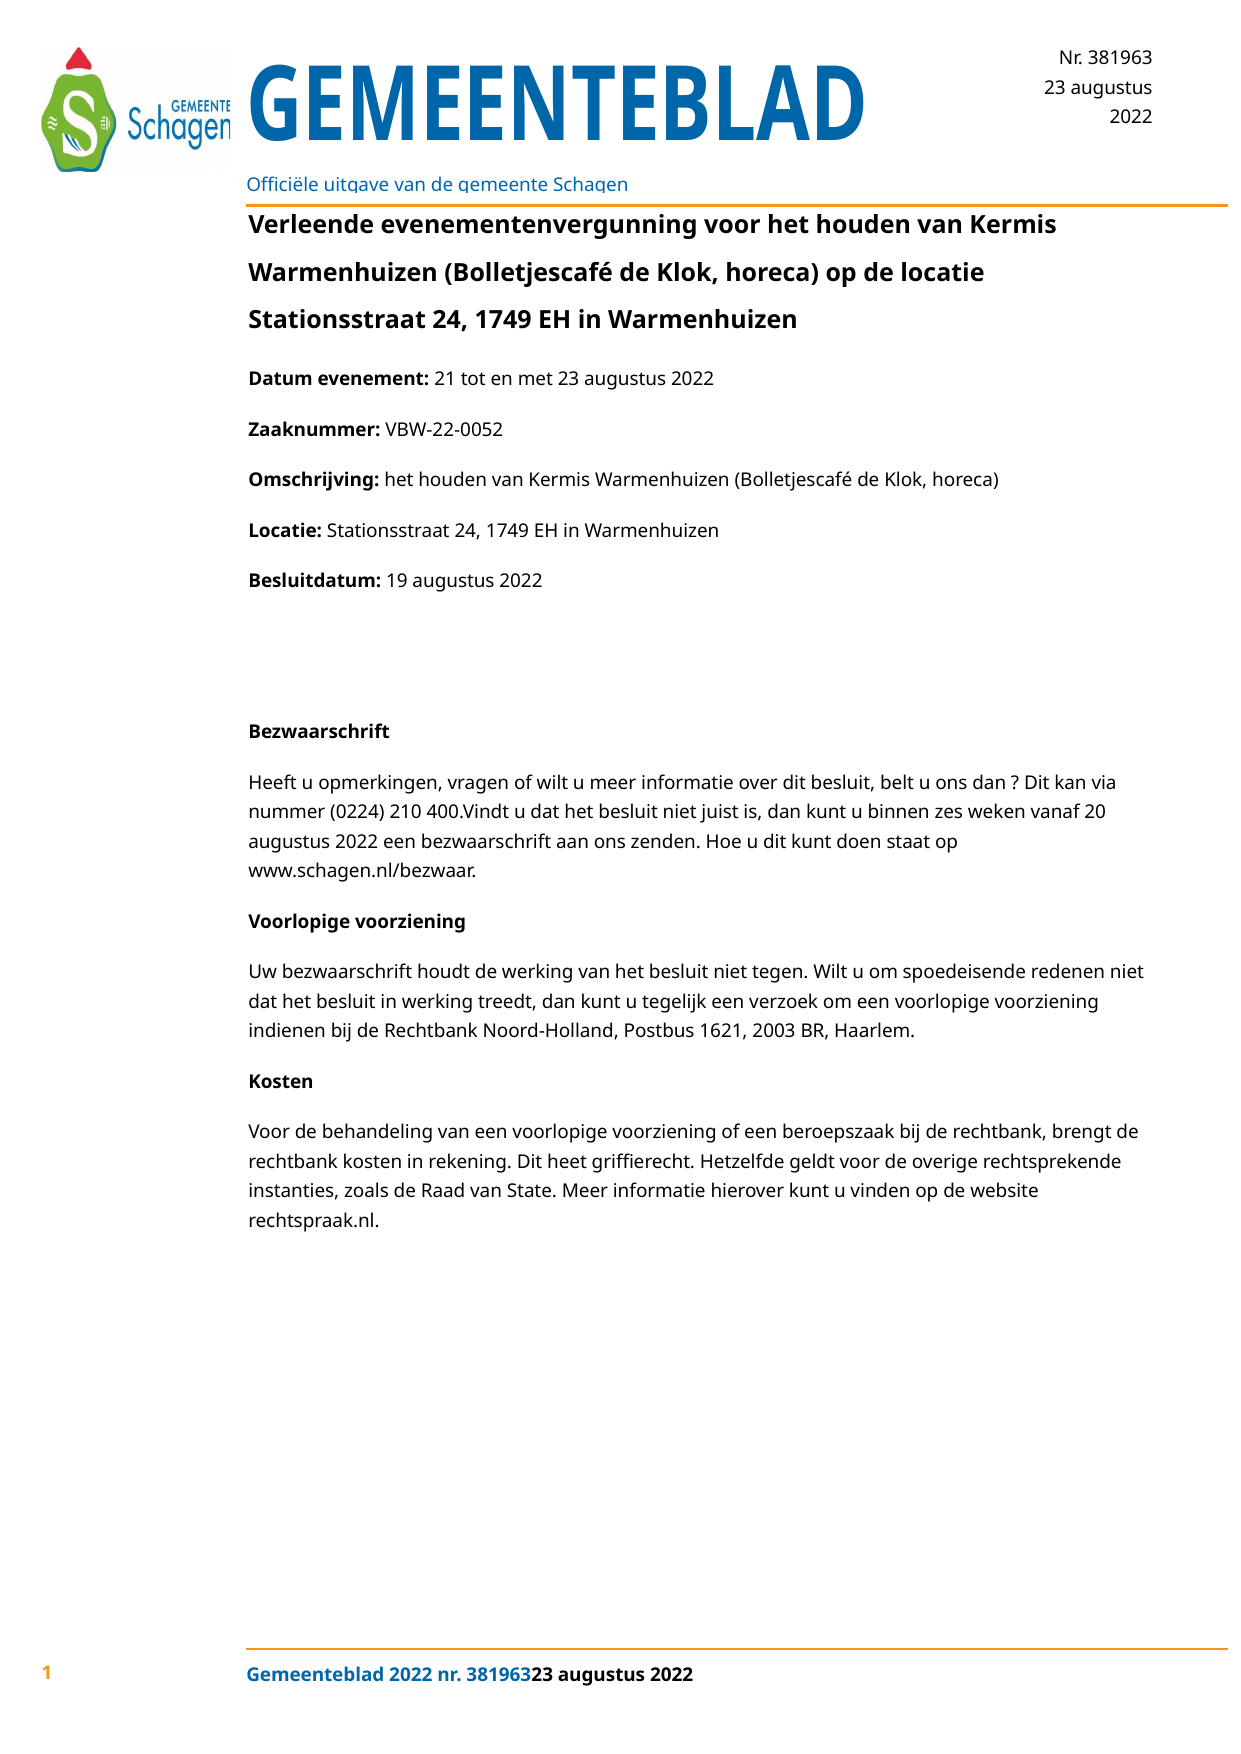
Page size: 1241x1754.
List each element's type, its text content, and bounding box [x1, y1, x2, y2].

text Voor de behandeling van een voorlopige voorziening of een beroepszaak bij de rechtbank, brengt de rechtbank kosten in rekening. Dit heet griffierecht. Hetzelfde geldt voor de overige rechtsprekende instanties, zoals de Raad van State. Meer informatie hierover kunt u vinden op de website rechtspraak.nl. [248, 1118, 1152, 1233]
text Bezwaarschrift [248, 718, 1152, 744]
text Zaaknummer: VBW-22-0052 [248, 416, 1152, 442]
text Uw bezwaarschrift houdt de werking van het besluit niet tegen. Wilt u om spoedeisende redenen niet dat het besluit in werking treedt, dan kunt u tegelijk een verzoek om een voorlopige voorziening indienen bij de Rechtbank Noord-Holland, Postbus 1621, 2003 BR, Haarlem. [248, 958, 1152, 1043]
text Voorlopige voorziening [248, 908, 1152, 934]
text Besluitdatum: 19 augustus 2022 [248, 567, 1152, 593]
text Omschrijving: het houden van Kermis Warmenhuizen (Bolletjescafé de Klok, horeca) [248, 466, 1152, 492]
text Locatie: Stationsstraat 24, 1749 EH in Warmenhuizen [248, 517, 1152, 542]
text Kosten [248, 1068, 1152, 1094]
picture [41, 47, 231, 172]
text Datum evenement: 21 tot en met 23 augustus 2022 [248, 366, 1152, 391]
text Verleende evenementenvergunning voor het houden van Kermis Warmenhuizen (Bolletjescafé de Klok, horeca) op de locatie Stationsstraat 24, 1749 EH in Warmenhuizen [248, 207, 1152, 336]
text Heeft u opmerkingen, vragen of wilt u meer informatie over dit besluit, belt u ons dan ? Dit kan via nummer (0224) 210 400.Vindt u dat het besluit niet juist is, dan kunt u binnen zes weken vanaf 20 augustus 2022 een bezwaarschrift aan ons zenden. Hoe u dit kunt doen staat op www.schagen.nl/bezwaar. [248, 769, 1152, 883]
